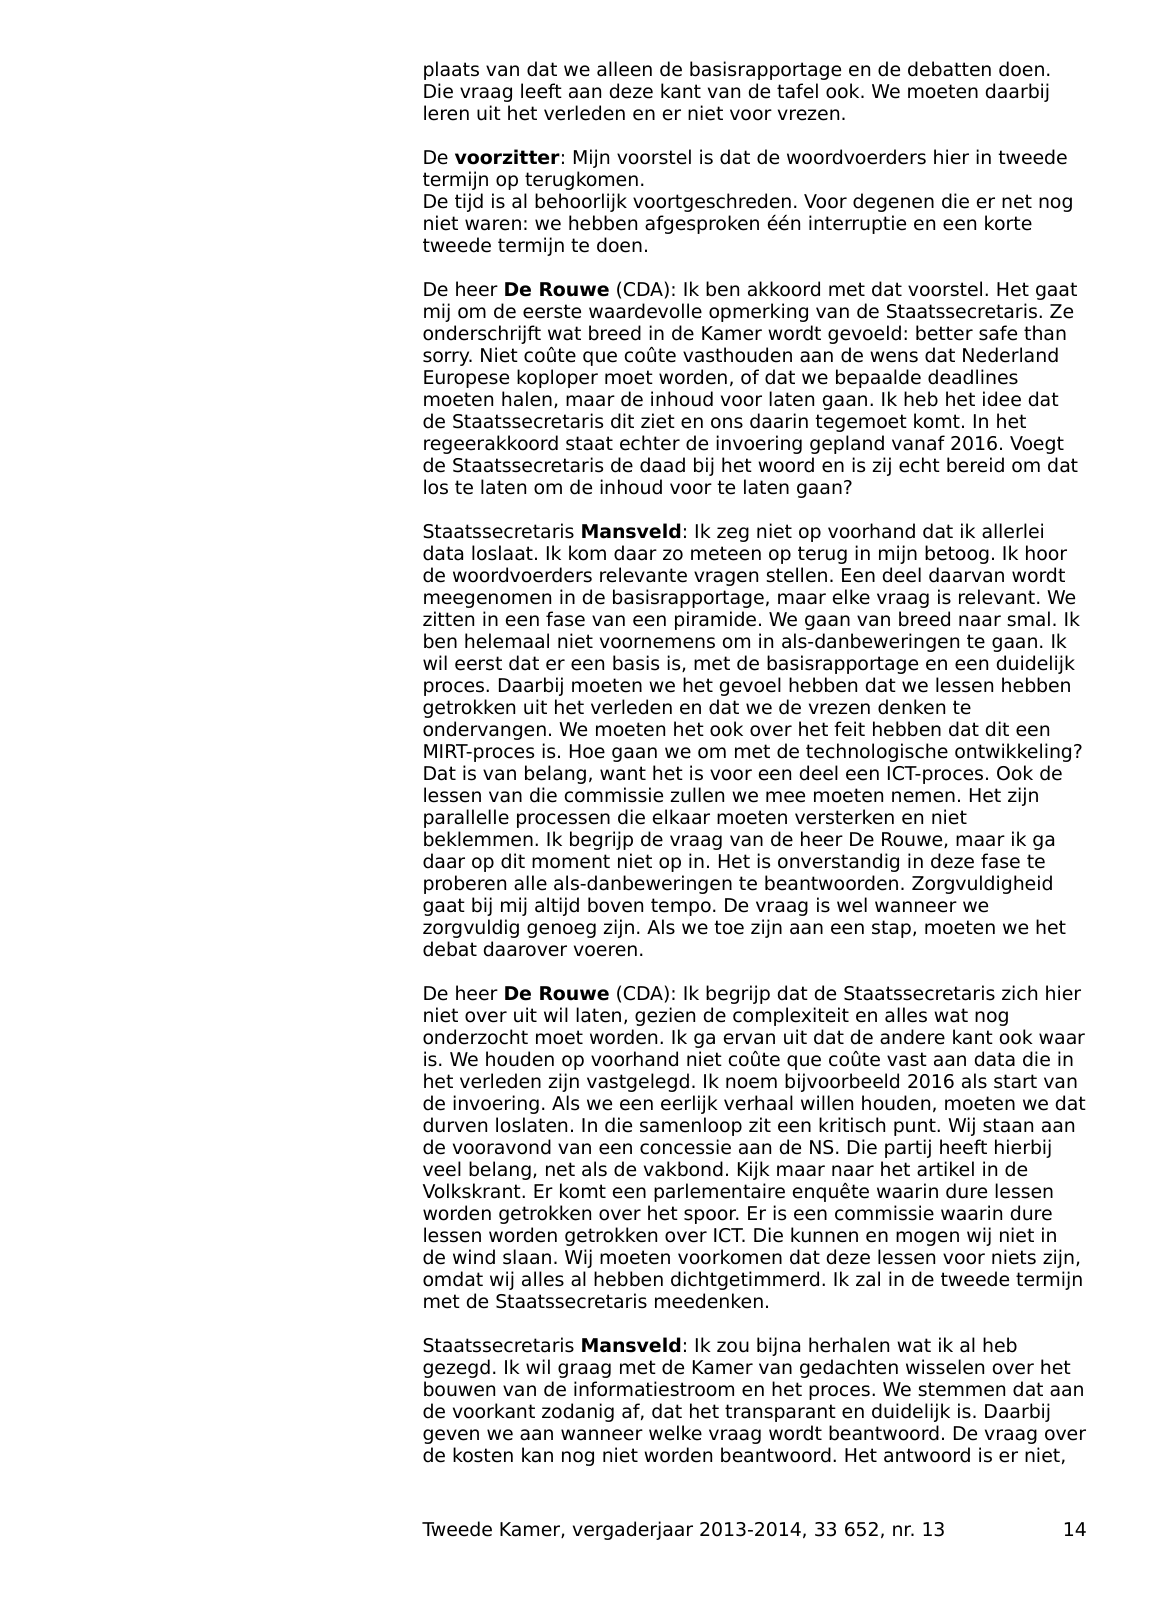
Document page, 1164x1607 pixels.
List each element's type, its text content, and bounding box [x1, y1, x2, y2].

text De heer De Rouwe (CDA): Ik begrijp dat de Staatssecretaris zich hier niet over uit wil laten, gezien de complexiteit en alles wat nog onderzocht moet worden. Ik ga ervan uit dat de andere kant ook waar is. We houden op voorhand niet coûte que coûte vast aan data die in het verleden zijn vastgelegd. Ik noem bijvoorbeeld 2016 als start van de invoering. Als we een eerlijk verhaal willen houden, moeten we dat durven loslaten. In die samenloop zit een kritisch punt. Wij staan aan de vooravond van een concessie aan de NS. Die partij heeft hierbij veel belang, net als de vakbond. Kijk maar naar het artikel in de Volkskrant. Er komt een parlementaire enquête waarin dure lessen worden getrokken over het spoor. Er is een commissie waarin dure lessen worden getrokken over ICT. Die kunnen en mogen wij niet in de wind slaan. Wij moeten voorkomen dat deze lessen voor niets zijn, omdat wij alles al hebben dichtgetimmerd. Ik zal in de tweede termijn met de Staatssecretaris meedenken. [422, 983, 1087, 1313]
text De heer De Rouwe (CDA): Ik ben akkoord met dat voorstel. Het gaat mij om de eerste waardevolle opmerking van de Staatssecretaris. Ze onderschrijft wat breed in de Kamer wordt gevoeld: better safe than sorry. Niet coûte que coûte vasthouden aan de wens dat Nederland Europese koploper moet worden, of dat we bepaalde deadlines moeten halen, maar de inhoud voor laten gaan. Ik heb het idee dat de Staatssecretaris dit ziet en ons daarin tegemoet komt. In het regeerakkoord staat echter de invoering gepland vanaf 2016. Voegt de Staatssecretaris de daad bij het woord en is zij echt bereid om dat los te laten om de inhoud voor te laten gaan? [422, 279, 1087, 499]
text plaats van dat we alleen de basisrapportage en de debatten doen. Die vraag leeft aan deze kant van de tafel ook. We moeten daarbij leren uit het verleden en er niet voor vrezen. [422, 59, 1087, 125]
text Staatssecretaris Mansveld: Ik zou bijna herhalen wat ik al heb gezegd. Ik wil graag met de Kamer van gedachten wisselen over het bouwen van de informatiestroom en het proces. We stemmen dat aan de voorkant zodanig af, dat het transparant en duidelijk is. Daarbij geven we aan wanneer welke vraag wordt beantwoord. De vraag over de kosten kan nog niet worden beantwoord. Het antwoord is er niet, [422, 1335, 1087, 1467]
text Staatssecretaris Mansveld: Ik zeg niet op voorhand dat ik allerlei data loslaat. Ik kom daar zo meteen op terug in mijn betoog. Ik hoor de woordvoerders relevante vragen stellen. Een deel daarvan wordt meegenomen in de basisrapportage, maar elke vraag is relevant. We zitten in een fase van een piramide. We gaan van breed naar smal. Ik ben helemaal niet voornemens om in als-danbeweringen te gaan. Ik wil eerst dat er een basis is, met de basisrapportage en een duidelijk proces. Daarbij moeten we het gevoel hebben dat we lessen hebben getrokken uit het verleden en dat we de vrezen denken te ondervangen. We moeten het ook over het feit hebben dat dit een MIRT-proces is. Hoe gaan we om met de technologische ontwikkeling? Dat is van belang, want het is voor een deel een ICT-proces. Ook de lessen van die commissie zullen we mee moeten nemen. Het zijn parallelle processen die elkaar moeten versterken en niet beklemmen. Ik begrijp de vraag van de heer De Rouwe, maar ik ga daar op dit moment niet op in. Het is onverstandig in deze fase te proberen alle als-danbeweringen te beantwoorden. Zorgvuldigheid gaat bij mij altijd boven tempo. De vraag is wel wanneer we zorgvuldig genoeg zijn. Als we toe zijn aan een stap, moeten we het debat daarover voeren. [422, 521, 1087, 961]
text De voorzitter: Mijn voorstel is dat de woordvoerders hier in tweede termijn op terugkomen. [422, 147, 1087, 191]
text De tijd is al behoorlijk voortgeschreden. Voor degenen die er net nog niet waren: we hebben afgesproken één interruptie en een korte tweede termijn te doen. [422, 191, 1087, 257]
